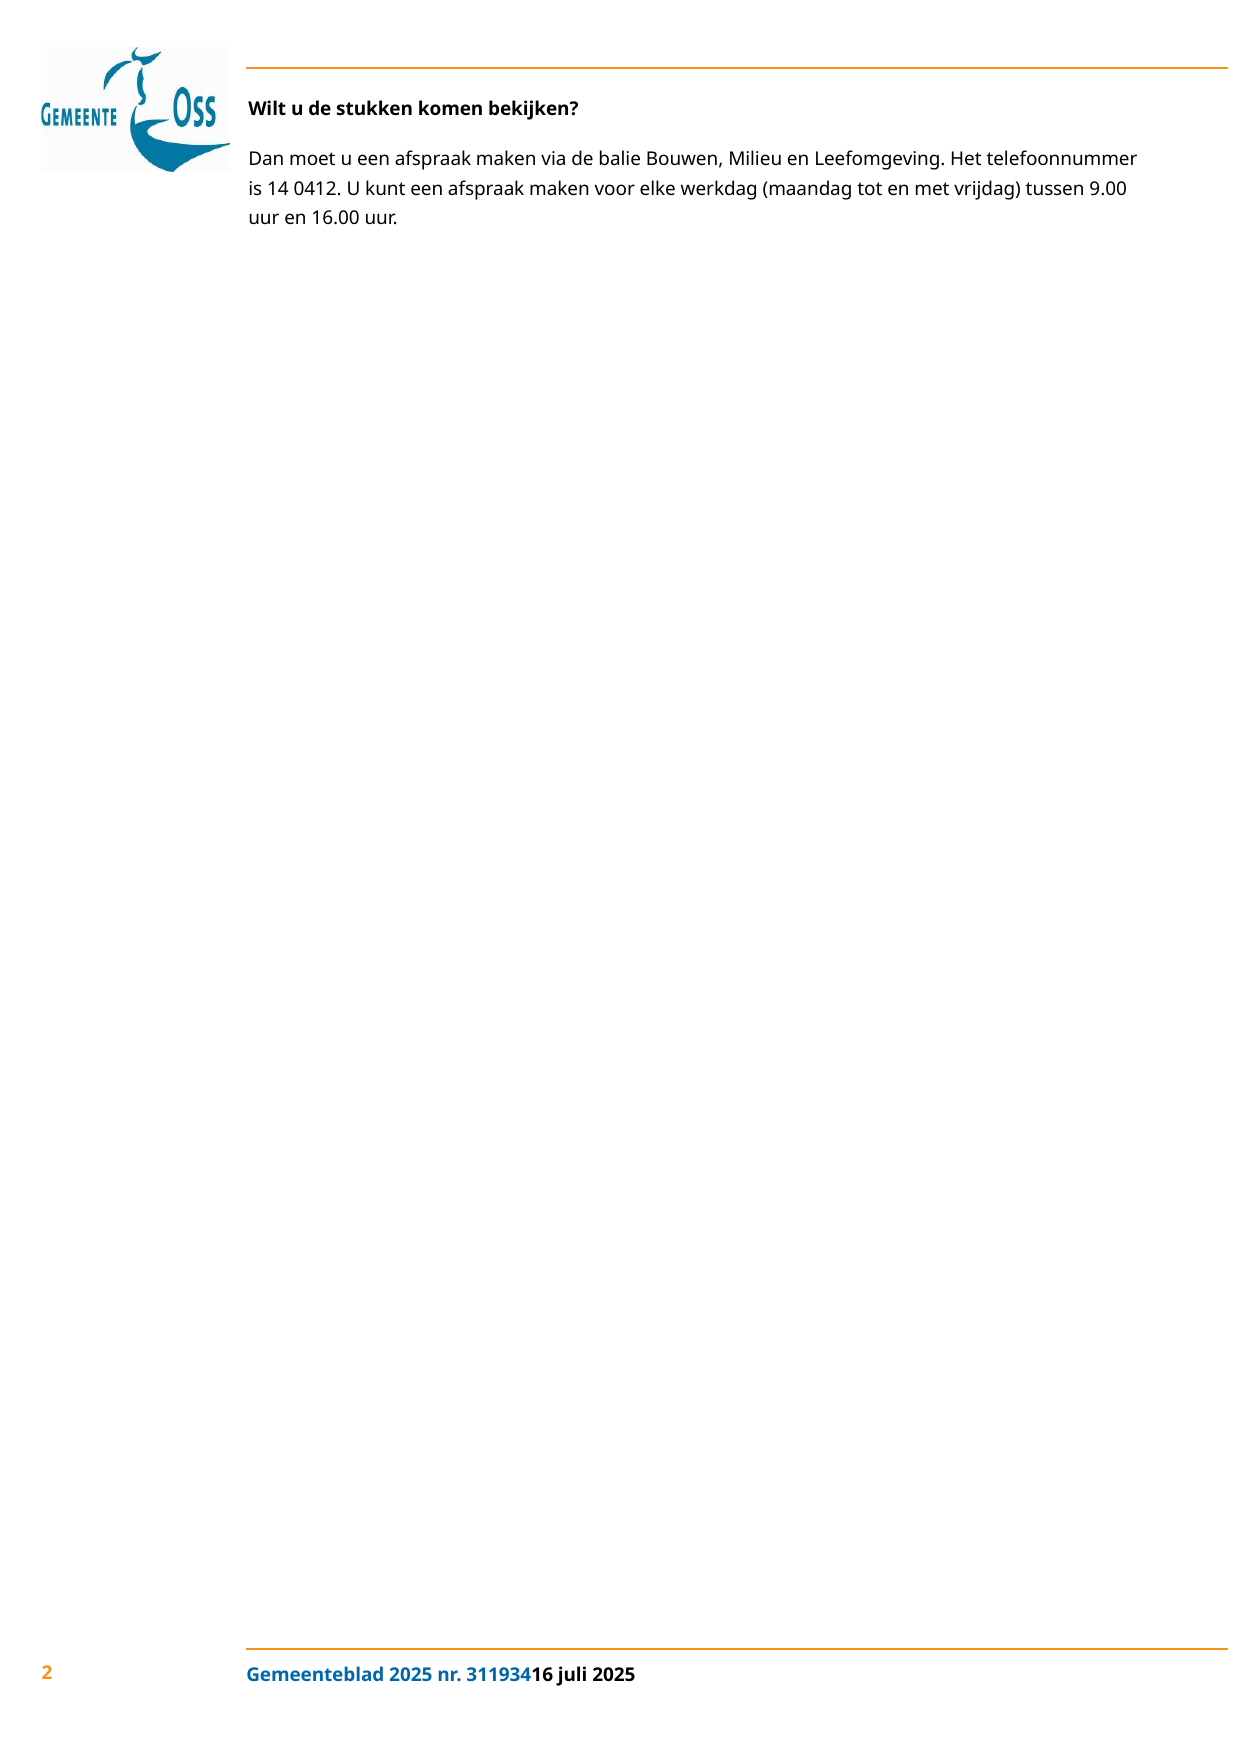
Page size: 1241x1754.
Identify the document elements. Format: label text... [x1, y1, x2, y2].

text Dan moet u een afspraak maken via de balie Bouwen, Milieu en Leefomgeving. Het telefoonnummer is 14 0412. U kunt een afspraak maken voor elke werkdag (maandag tot en met vrijdag) tussen 9.00 uur en 16.00 uur. [248, 145, 1152, 230]
text Wilt u de stukken komen bekijken? [248, 95, 1152, 121]
picture [41, 47, 231, 172]
